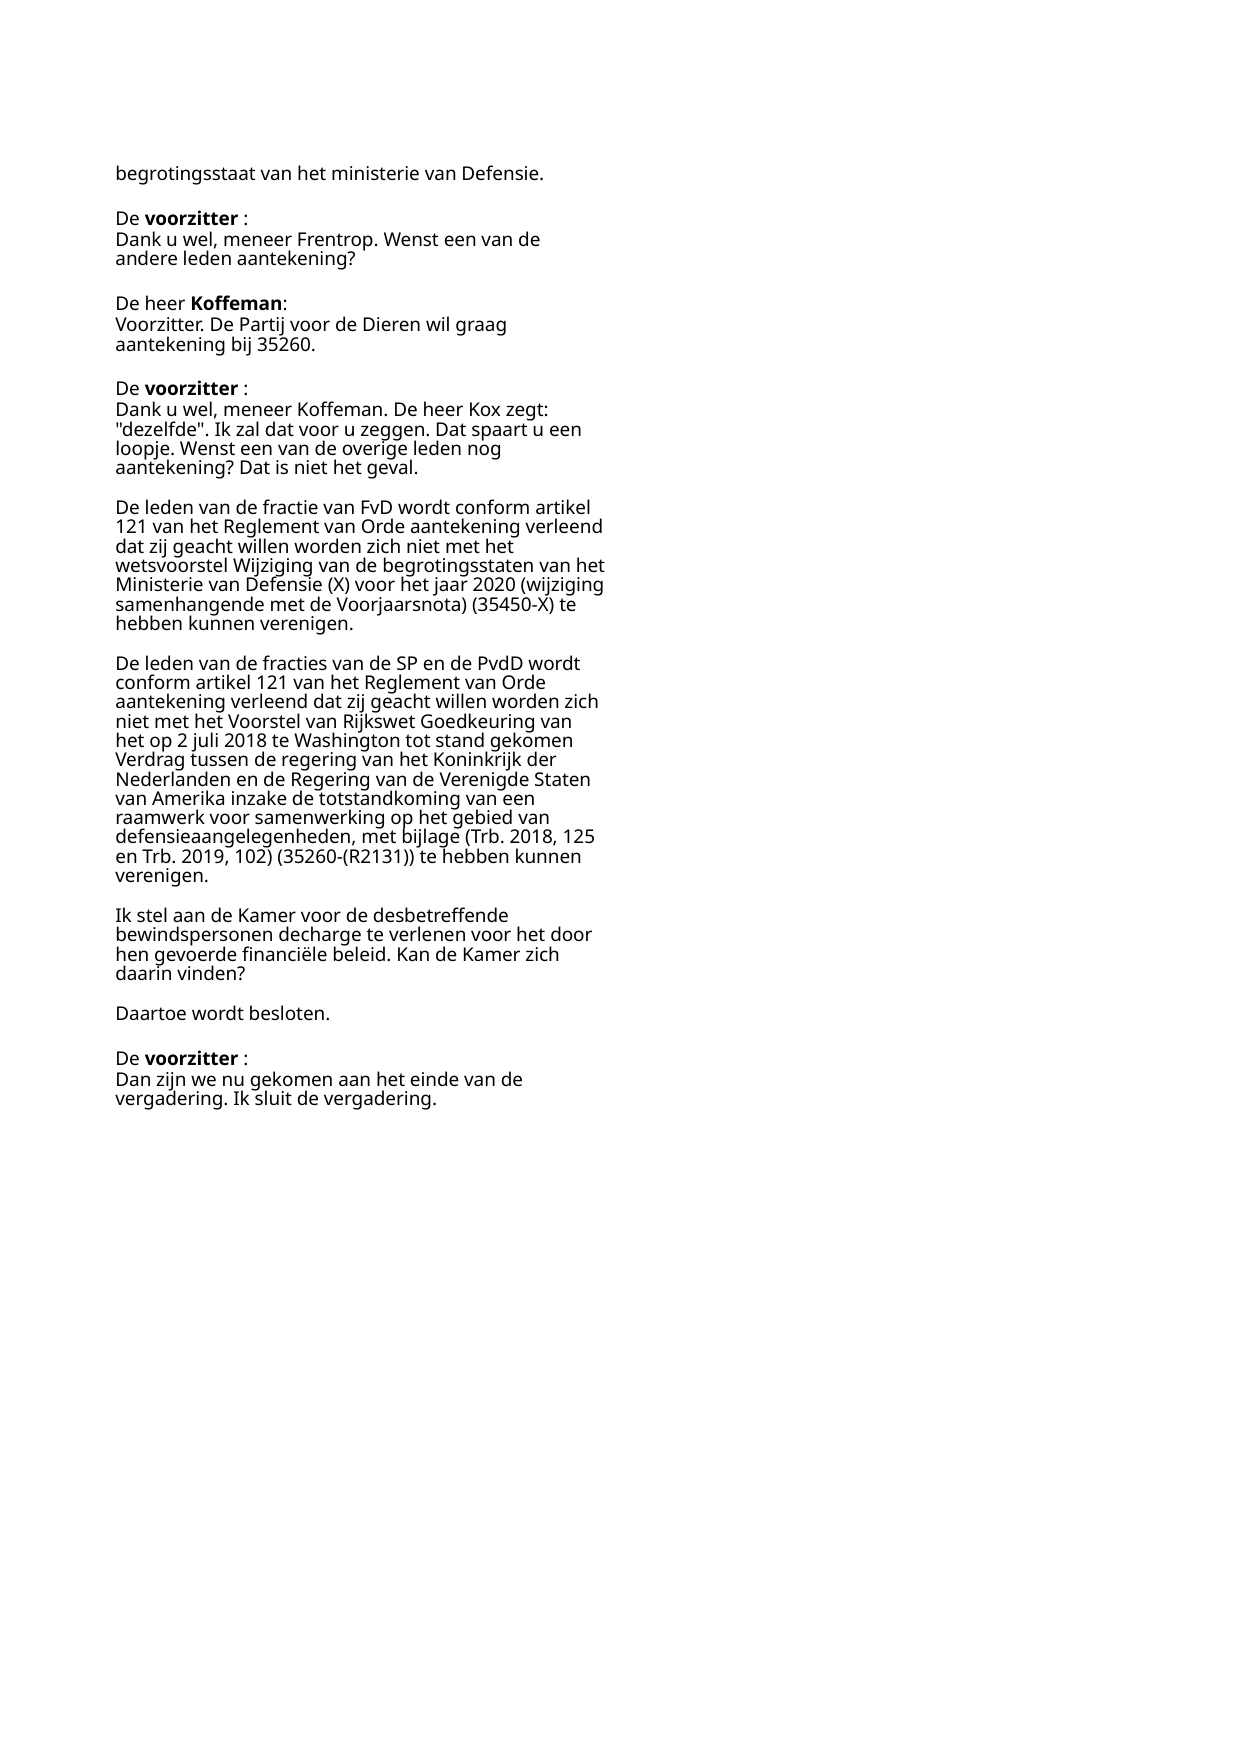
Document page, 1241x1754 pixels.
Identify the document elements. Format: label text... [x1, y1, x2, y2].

text Dank u wel, meneer Koffeman. De heer Kox zegt: "dezelfde". Ik zal dat voor u zeggen. Dat spaart u een loopje. Wenst een van de overige leden nog aantekening? Dat is niet het geval. [115, 401, 605, 478]
text begrotingsstaat van het ministerie van Defensie. [115, 165, 605, 184]
text Dank u wel, meneer Frentrop. Wenst een van de andere leden aantekening? [115, 231, 605, 270]
text De heer Koffeman: [115, 291, 605, 316]
text De voorzitter : [115, 1045, 605, 1071]
text Ik stel aan de Kamer voor de desbetreffende bewindspersonen decharge te verlenen voor het door hen gevoerde financiële beleid. Kan de Kamer zich daarin vinden? [115, 907, 605, 984]
text Daartoe wordt besloten. [115, 1005, 605, 1024]
text De leden van de fractie van FvD wordt conform artikel 121 van het Reglement van Orde aantekening verleend dat zij geacht willen worden zich niet met het wetsvoorstel Wijziging van de begrotingsstaten van het Ministerie van Defensie (X) voor het jaar 2020 (wijziging samenhangende met de Voorjaarsnota) (35450-X) te hebben kunnen verenigen. [115, 499, 605, 634]
text Voorzitter. De Partij voor de Dieren wil graag aantekening bij 35260. [115, 316, 605, 355]
text Dan zijn we nu gekomen aan het einde van de vergadering. Ik sluit de vergadering. [115, 1071, 605, 1109]
text De voorzitter : [115, 376, 605, 401]
text De leden van de fracties van de SP en de PvdD wordt conform artikel 121 van het Reglement van Orde aantekening verleend dat zij geacht willen worden zich niet met het Voorstel van Rijkswet Goedkeuring van het op 2 juli 2018 te Washington tot stand gekomen Verdrag tussen de regering van het Koninkrijk der Nederlanden en de Regering van de Verenigde Staten van Amerika inzake de totstandkoming van een raamwerk voor samenwerking op het gebied van defensieaangelegenheden, met bijlage (Trb. 2018, 125 en Trb. 2019, 102) (35260-(R2131)) te hebben kunnen verenigen. [115, 655, 605, 886]
text De voorzitter : [115, 205, 605, 231]
